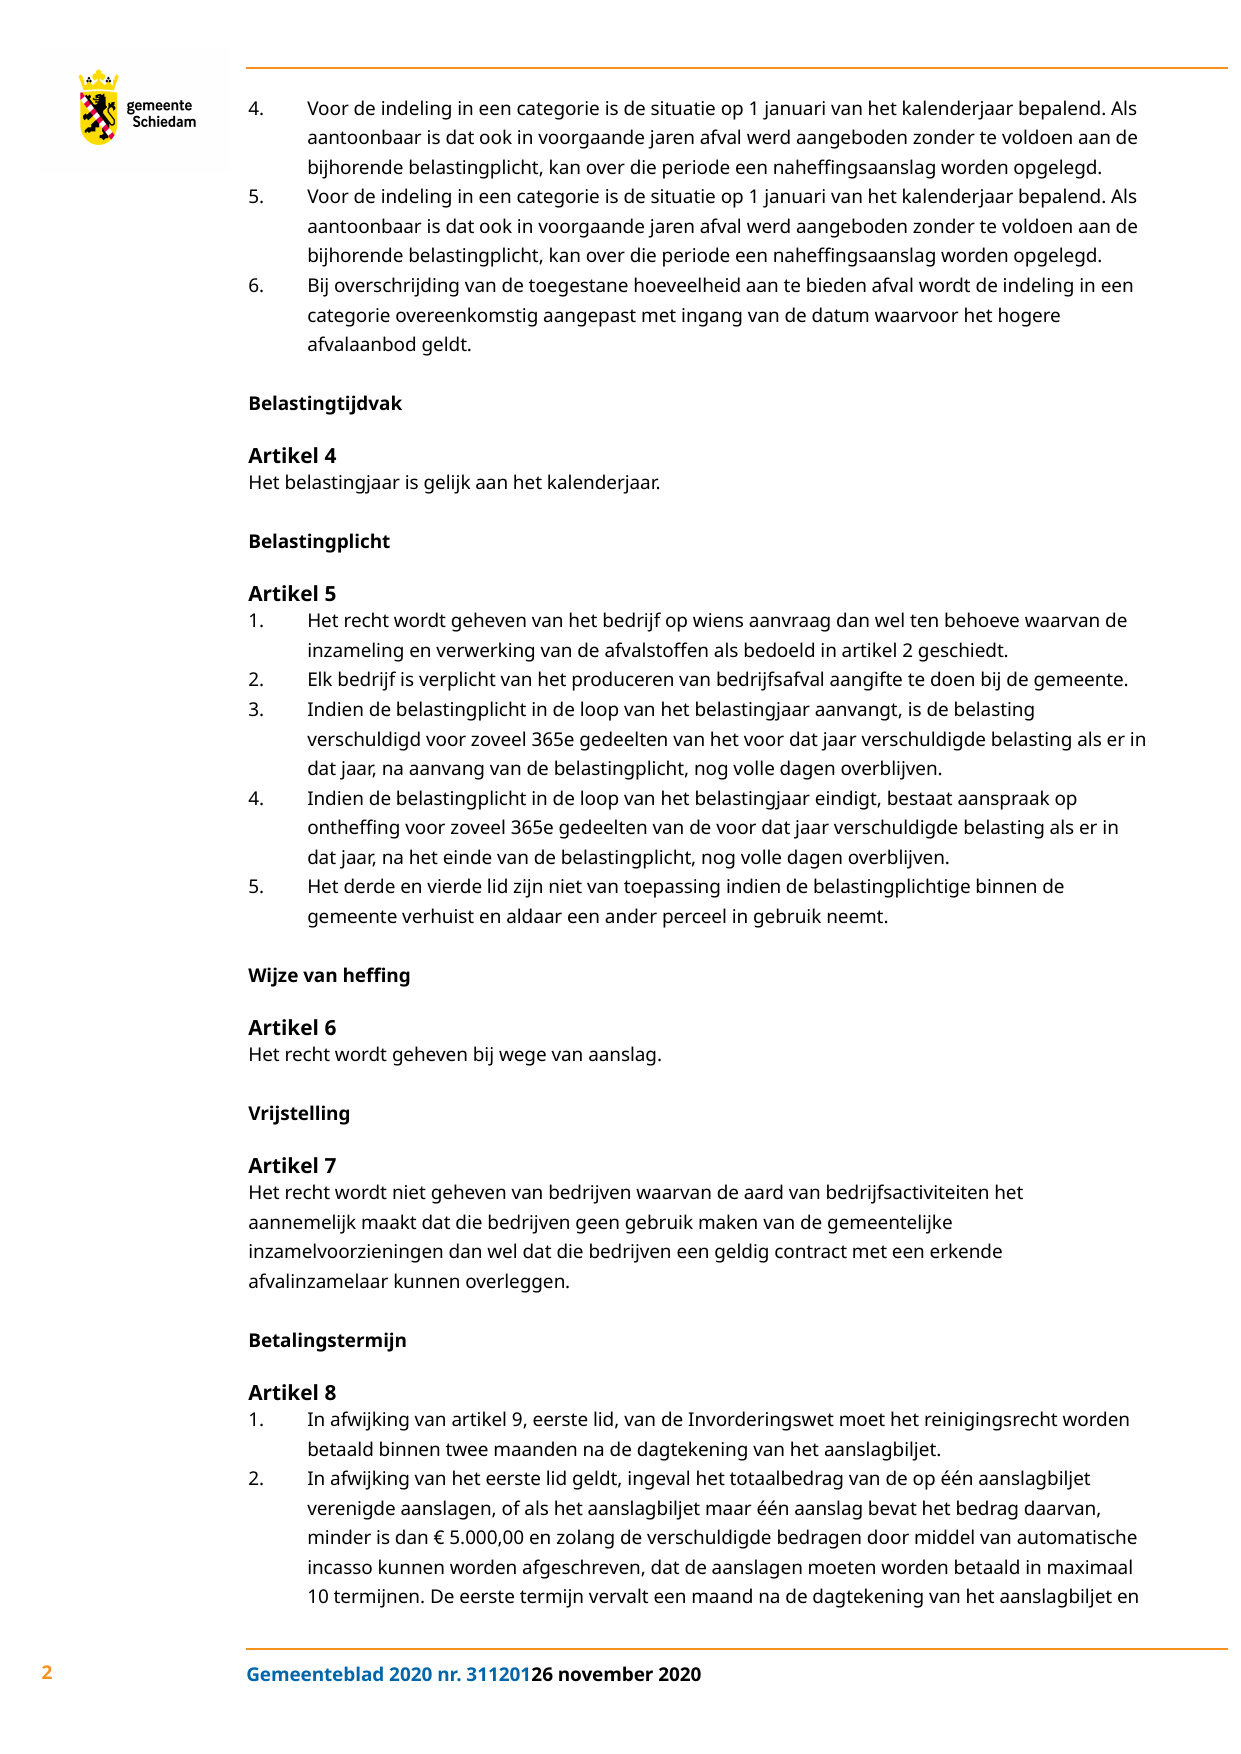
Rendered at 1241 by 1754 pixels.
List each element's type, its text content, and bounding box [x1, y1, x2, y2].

text Het recht wordt geheven bij wege van aanslag. [248, 1041, 1152, 1067]
picture [41, 47, 231, 172]
list Elk bedrijf is verplicht van het produceren van bedrijfsafval aangifte te doen bij de gemeente. [248, 667, 1152, 692]
text inzamelvoorzieningen dan wel dat die bedrijven een geldig contract met een erkende [248, 1238, 1152, 1264]
text aannemelijk maakt dat die bedrijven geen gebruik maken van de gemeentelijke [248, 1209, 1152, 1235]
text Belastingtijdvak [248, 391, 1152, 416]
text Artikel 8 [248, 1378, 1152, 1406]
text Het recht wordt niet geheven van bedrijven waarvan de aard van bedrijfsactiviteiten het [248, 1179, 1152, 1205]
list Indien de belastingplicht in de loop van het belastingjaar eindigt, bestaat aanspraak op ontheffing voor zoveel 365e gedeelten van de voor dat jaar verschuldigde belasting als er in dat jaar, na het einde van de belastingplicht, nog volle dagen overblijven. [248, 785, 1152, 870]
text Belastingplicht [248, 529, 1152, 554]
text Artikel 4 [248, 441, 1152, 469]
text afvalinzamelaar kunnen overleggen. [248, 1268, 1152, 1294]
text Het belastingjaar is gelijk aan het kalenderjaar. [248, 469, 1152, 495]
list Het derde en vierde lid zijn niet van toepassing indien de belastingplichtige binnen de gemeente verhuist en aldaar een ander perceel in gebruik neemt. [248, 874, 1152, 929]
list In afwijking van het eerste lid geldt, ingeval het totaalbedrag van de op één aanslagbiljet verenigde aanslagen, of als het aanslagbiljet maar één aanslag bevat het bedrag daarvan, minder is dan € 5.000,00 en zolang de verschuldigde bedragen door middel van automatische incasso kunnen worden afgeschreven, dat de aanslagen moeten worden betaald in maximaal 10 termijnen. De eerste termijn vervalt een maand na de dagtekening van het aanslagbiljet en [248, 1465, 1152, 1609]
text Artikel 7 [248, 1151, 1152, 1179]
text Artikel 6 [248, 1013, 1152, 1041]
list Bij overschrijding van de toegestane hoeveelheid aan te bieden afval wordt de indeling in een categorie overeenkomstig aangepast met ingang van de datum waarvoor het hogere afvalaanbod geldt. [248, 272, 1152, 357]
text Betalingstermijn [248, 1327, 1152, 1353]
list Voor de indeling in een categorie is de situatie op 1 januari van het kalenderjaar bepalend. Als aantoonbaar is dat ook in voorgaande jaren afval werd aangeboden zonder te voldoen aan de bijhorende belastingplicht, kan over die periode een naheffingsaanslag worden opgelegd. [248, 183, 1152, 268]
list Het recht wordt geheven van het bedrijf op wiens aanvraag dan wel ten behoeve waarvan de inzameling en verwerking van de afvalstoffen als bedoeld in artikel 2 geschiedt. [248, 607, 1152, 663]
list Voor de indeling in een categorie is de situatie op 1 januari van het kalenderjaar bepalend. Als aantoonbaar is dat ook in voorgaande jaren afval werd aangeboden zonder te voldoen aan de bijhorende belastingplicht, kan over die periode een naheffingsaanslag worden opgelegd. [248, 95, 1152, 180]
text Artikel 5 [248, 579, 1152, 607]
list In afwijking van artikel 9, eerste lid, van de Invorderingswet moet het reinigingsrecht worden betaald binnen twee maanden na de dagtekening van het aanslagbiljet. [248, 1406, 1152, 1461]
text Vrijstelling [248, 1101, 1152, 1126]
list Indien de belastingplicht in de loop van het belastingjaar aanvangt, is de belasting verschuldigd voor zoveel 365e gedeelten van het voor dat jaar verschuldigde belasting als er in dat jaar, na aanvang van de belastingplicht, nog volle dagen overblijven. [248, 696, 1152, 781]
text Wijze van heffing [248, 962, 1152, 988]
